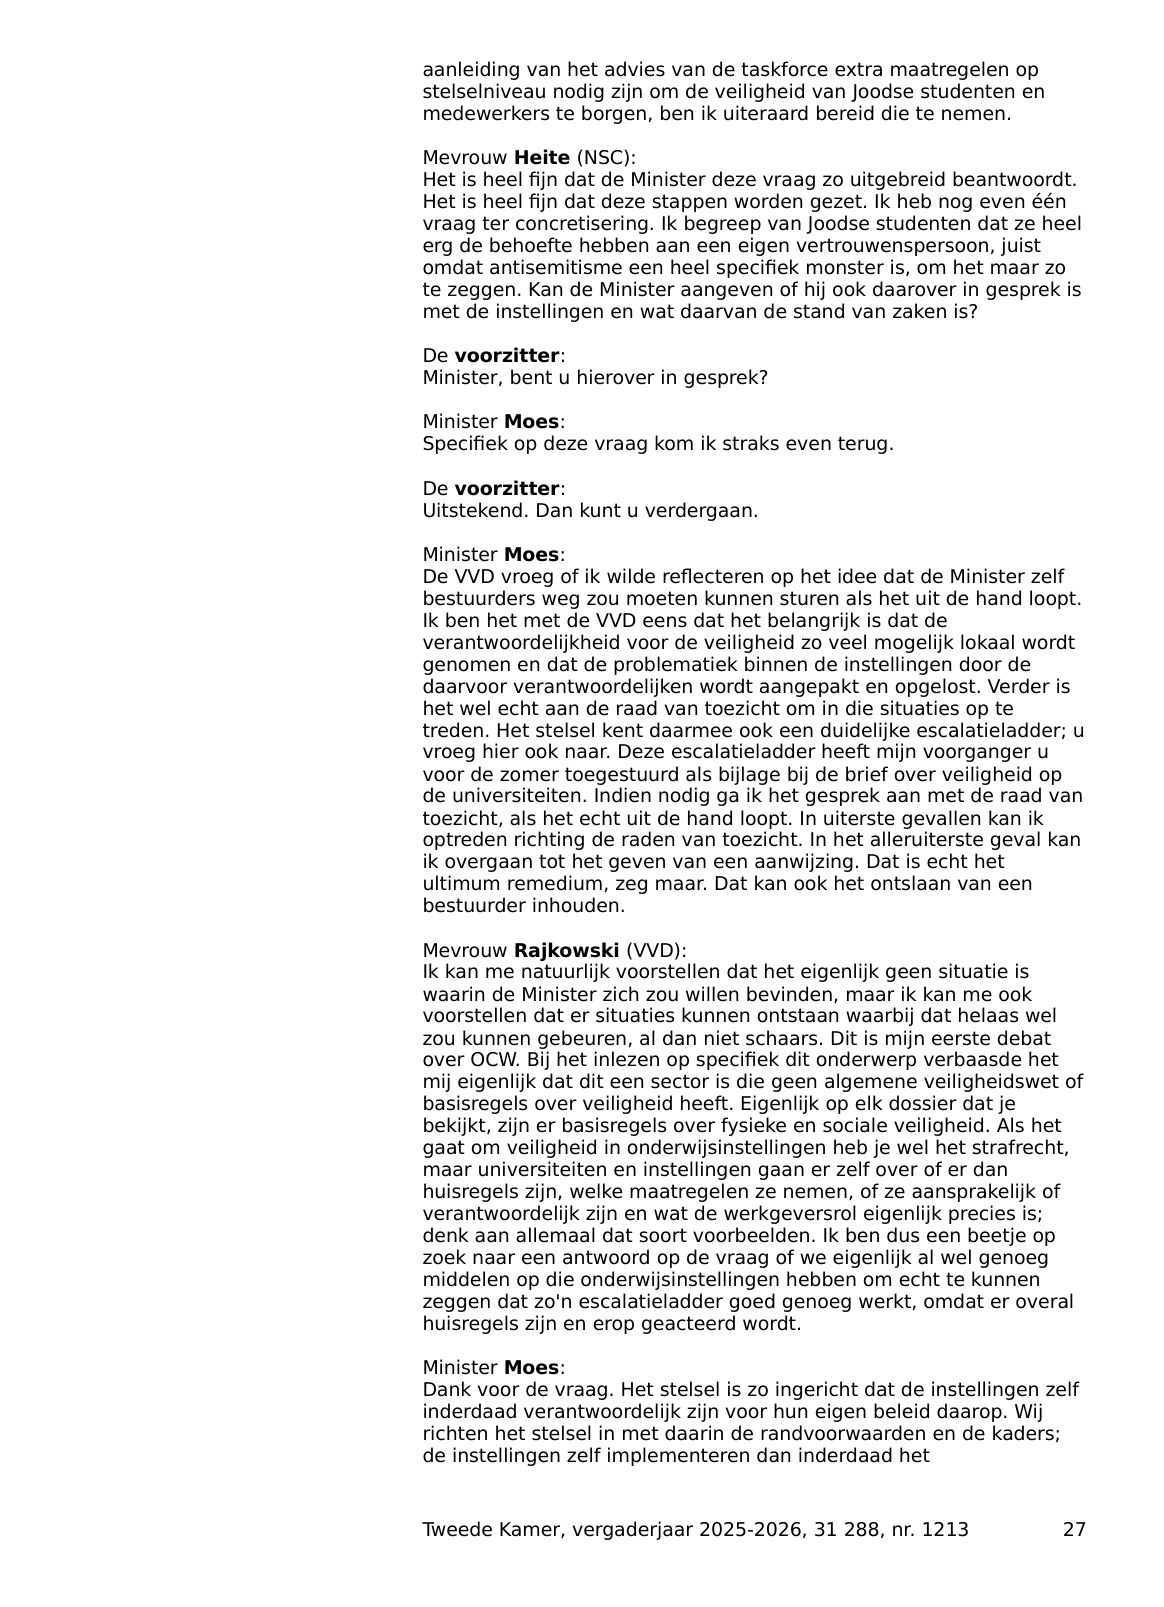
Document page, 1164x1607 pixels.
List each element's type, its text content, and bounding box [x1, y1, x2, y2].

text Ik kan me natuurlijk voorstellen dat het eigenlijk geen situatie is waarin de Minister zich zou willen bevinden, maar ik kan me ook voorstellen dat er situaties kunnen ontstaan waarbij dat helaas wel zou kunnen gebeuren, al dan niet schaars. Dit is mijn eerste debat over OCW. Bij het inlezen op specifiek dit onderwerp verbaasde het mij eigenlijk dat dit een sector is die geen algemene veiligheidswet of basisregels over veiligheid heeft. Eigenlijk op elk dossier dat je bekijkt, zijn er basisregels over fysieke en sociale veiligheid. Als het gaat om veiligheid in onderwijsinstellingen heb je wel het strafrecht, maar universiteiten en instellingen gaan er zelf over of er dan huisregels zijn, welke maatregelen ze nemen, of ze aansprakelijk of verantwoordelijk zijn en wat de werkgeversrol eigenlijk precies is; denk aan allemaal dat soort voorbeelden. Ik ben dus een beetje op zoek naar een antwoord op de vraag of we eigenlijk al wel genoeg middelen op die onderwijsinstellingen hebben om echt te kunnen zeggen dat zo'n escalatieladder goed genoeg werkt, omdat er overal huisregels zijn en erop geacteerd wordt. [422, 961, 1087, 1335]
text Minister Moes: [422, 1357, 1087, 1379]
text Mevrouw Heite (NSC): [422, 147, 1087, 169]
text Specifiek op deze vraag kom ik straks even terug. [422, 433, 1087, 455]
text Minister, bent u hierover in gesprek? [422, 367, 1087, 389]
text Het is heel fijn dat de Minister deze vraag zo uitgebreid beantwoordt. Het is heel fijn dat deze stappen worden gezet. Ik heb nog even één vraag ter concretisering. Ik begreep van Joodse studenten dat ze heel erg de behoefte hebben aan een eigen vertrouwenspersoon, juist omdat antisemitisme een heel specifiek monster is, om het maar zo te zeggen. Kan de Minister aangeven of hij ook daarover in gesprek is met de instellingen en wat daarvan de stand van zaken is? [422, 169, 1087, 323]
text aanleiding van het advies van de taskforce extra maatregelen op stelselniveau nodig zijn om de veiligheid van Joodse studenten en medewerkers te borgen, ben ik uiteraard bereid die te nemen. [422, 59, 1087, 125]
text De voorzitter: [422, 345, 1087, 367]
text Minister Moes: [422, 544, 1087, 566]
text Uitstekend. Dan kunt u verdergaan. [422, 499, 1087, 521]
text Dank voor de vraag. Het stelsel is zo ingericht dat de instellingen zelf inderdaad verantwoordelijk zijn voor hun eigen beleid daarop. Wij richten het stelsel in met daarin de randvoorwaarden en de kaders; de instellingen zelf implementeren dan inderdaad het [422, 1379, 1087, 1467]
text Mevrouw Rajkowski (VVD): [422, 939, 1087, 961]
text De VVD vroeg of ik wilde reflecteren op het idee dat de Minister zelf bestuurders weg zou moeten kunnen sturen als het uit de hand loopt. Ik ben het met de VVD eens dat het belangrijk is dat de verantwoordelijkheid voor de veiligheid zo veel mogelijk lokaal wordt genomen en dat de problematiek binnen de instellingen door de daarvoor verantwoordelijken wordt aangepakt en opgelost. Verder is het wel echt aan de raad van toezicht om in die situaties op te treden. Het stelsel kent daarmee ook een duidelijke escalatieladder; u vroeg hier ook naar. Deze escalatieladder heeft mijn voorganger u voor de zomer toegestuurd als bijlage bij de brief over veiligheid op de universiteiten. Indien nodig ga ik het gesprek aan met de raad van toezicht, als het echt uit de hand loopt. In uiterste gevallen kan ik optreden richting de raden van toezicht. In het alleruiterste geval kan ik overgaan tot het geven van een aanwijzing. Dat is echt het ultimum remedium, zeg maar. Dat kan ook het ontslaan van een bestuurder inhouden. [422, 566, 1087, 917]
text Minister Moes: [422, 411, 1087, 433]
text De voorzitter: [422, 477, 1087, 499]
